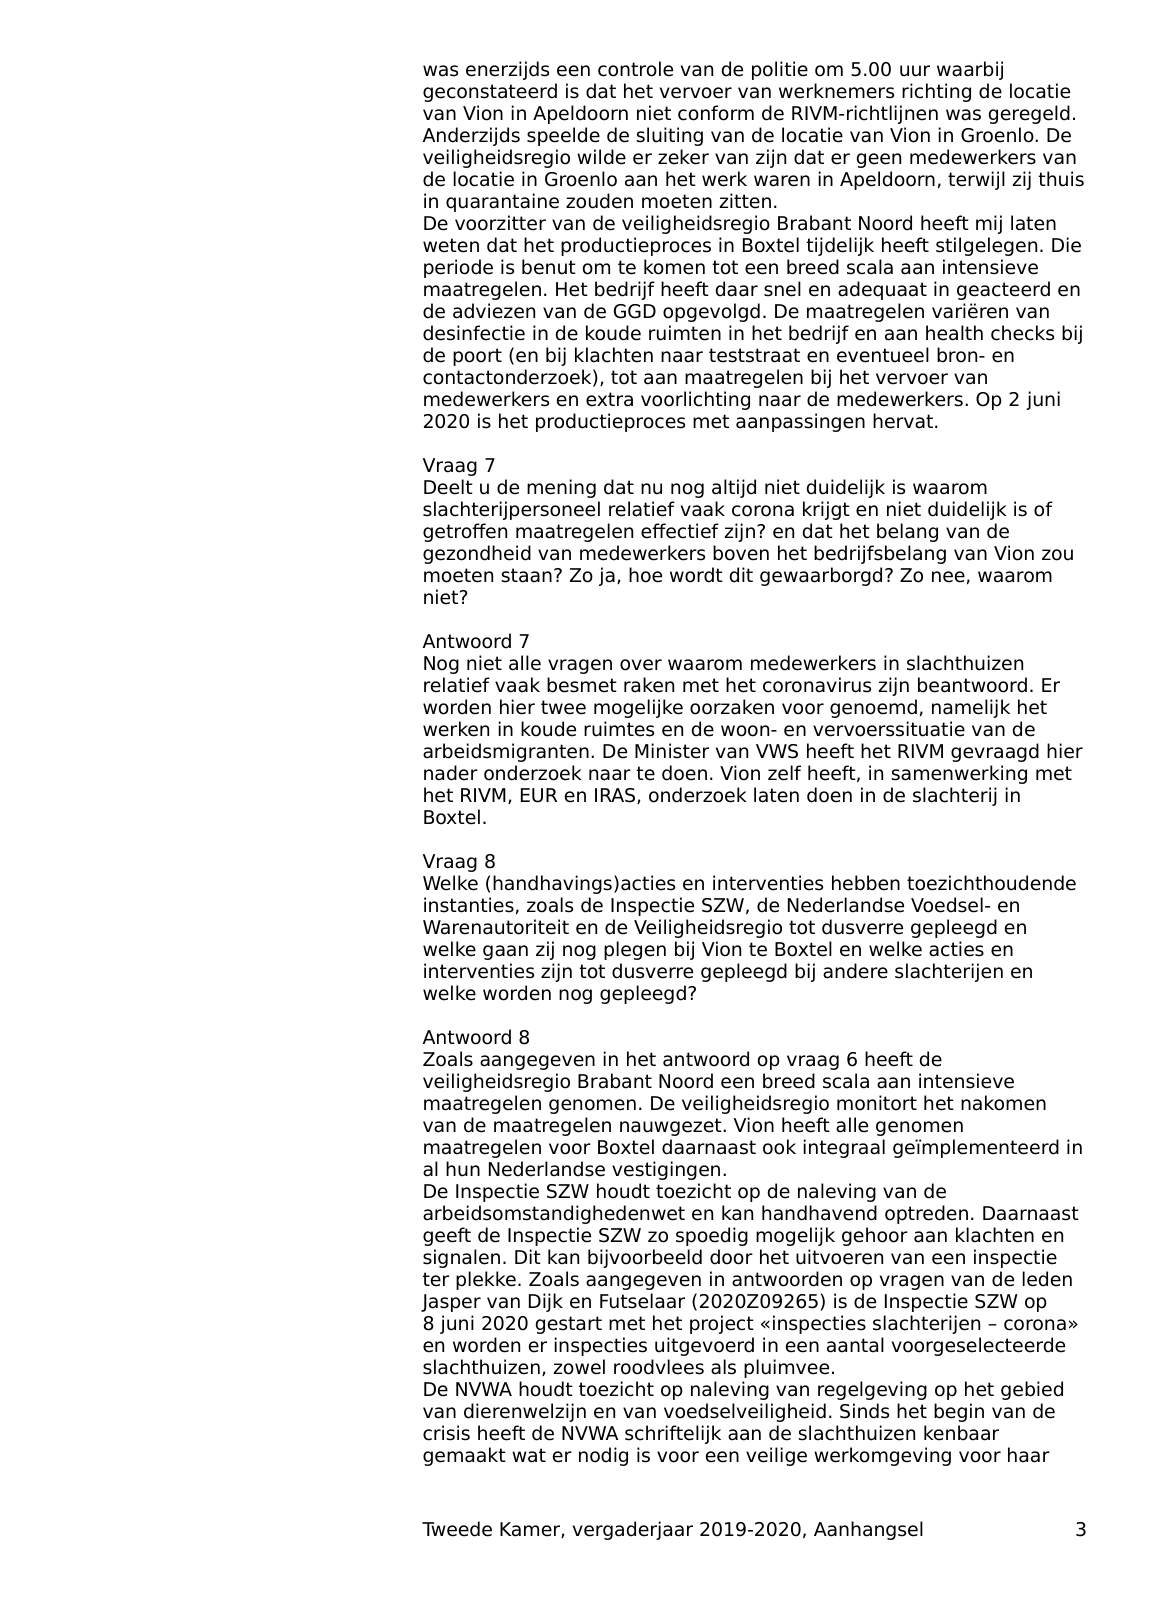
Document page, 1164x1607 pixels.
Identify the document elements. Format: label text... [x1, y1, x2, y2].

text Antwoord 8 [422, 1027, 1087, 1049]
text Vraag 8 [422, 851, 1087, 873]
text Anderzijds speelde de sluiting van de locatie van Vion in Groenlo. De veiligheidsregio wilde er zeker van zijn dat er geen medewerkers van de locatie in Groenlo aan het werk waren in Apeldoorn, terwijl zij thuis in quarantaine zouden moeten zitten. [422, 125, 1087, 213]
text Nog niet alle vragen over waarom medewerkers in slachthuizen relatief vaak besmet raken met het coronavirus zijn beantwoord. Er worden hier twee mogelijke oorzaken voor genoemd, namelijk het werken in koude ruimtes en de woon- en vervoerssituatie van de arbeidsmigranten. De Minister van VWS heeft het RIVM gevraagd hier nader onderzoek naar te doen. Vion zelf heeft, in samenwerking met het RIVM, EUR en IRAS, onderzoek laten doen in de slachterij in Boxtel. [422, 653, 1087, 829]
text Deelt u de mening dat nu nog altijd niet duidelijk is waarom slachterijpersoneel relatief vaak corona krijgt en niet duidelijk is of getroffen maatregelen effectief zijn? en dat het belang van de gezondheid van medewerkers boven het bedrijfsbelang van Vion zou moeten staan? Zo ja, hoe wordt dit gewaarborgd? Zo nee, waarom niet? [422, 477, 1087, 609]
text De Inspectie SZW houdt toezicht op de naleving van de arbeidsomstandighedenwet en kan handhavend optreden. Daarnaast geeft de Inspectie SZW zo spoedig mogelijk gehoor aan klachten en signalen. Dit kan bijvoorbeeld door het uitvoeren van een inspectie ter plekke. Zoals aangegeven in antwoorden op vragen van de leden Jasper van Dijk en Futselaar (2020Z09265) is de Inspectie SZW op 8 juni 2020 gestart met het project «inspecties slachterijen – corona» en worden er inspecties uitgevoerd in een aantal voorgeselecteerde slachthuizen, zowel roodvlees als pluimvee. [422, 1181, 1087, 1379]
text Zoals aangegeven in het antwoord op vraag 6 heeft de veiligheidsregio Brabant Noord een breed scala aan intensieve maatregelen genomen. De veiligheidsregio monitort het nakomen van de maatregelen nauwgezet. Vion heeft alle genomen maatregelen voor Boxtel daarnaast ook integraal geïmplementeerd in al hun Nederlandse vestigingen. [422, 1049, 1087, 1181]
text Welke (handhavings)acties en interventies hebben toezichthoudende instanties, zoals de Inspectie SZW, de Nederlandse Voedsel- en Warenautoriteit en de Veiligheidsregio tot dusverre gepleegd en welke gaan zij nog plegen bij Vion te Boxtel en welke acties en interventies zijn tot dusverre gepleegd bij andere slachterijen en welke worden nog gepleegd? [422, 873, 1087, 1005]
text De voorzitter van de veiligheidsregio Brabant Noord heeft mij laten weten dat het productieproces in Boxtel tijdelijk heeft stilgelegen. Die periode is benut om te komen tot een breed scala aan intensieve maatregelen. Het bedrijf heeft daar snel en adequaat in geacteerd en de adviezen van de GGD opgevolgd. De maatregelen variëren van desinfectie in de koude ruimten in het bedrijf en aan health checks bij de poort (en bij klachten naar teststraat en eventueel bron- en contactonderzoek), tot aan maatregelen bij het vervoer van medewerkers en extra voorlichting naar de medewerkers. Op 2 juni 2020 is het productieproces met aanpassingen hervat. [422, 213, 1087, 433]
text was enerzijds een controle van de politie om 5.00 uur waarbij geconstateerd is dat het vervoer van werknemers richting de locatie van Vion in Apeldoorn niet conform de RIVM-richtlijnen was geregeld. [422, 59, 1087, 125]
text Vraag 7 [422, 455, 1087, 477]
text De NVWA houdt toezicht op naleving van regelgeving op het gebied van dierenwelzijn en van voedselveiligheid. Sinds het begin van de crisis heeft de NVWA schriftelijk aan de slachthuizen kenbaar gemaakt wat er nodig is voor een veilige werkomgeving voor haar [422, 1379, 1087, 1467]
text Antwoord 7 [422, 631, 1087, 653]
